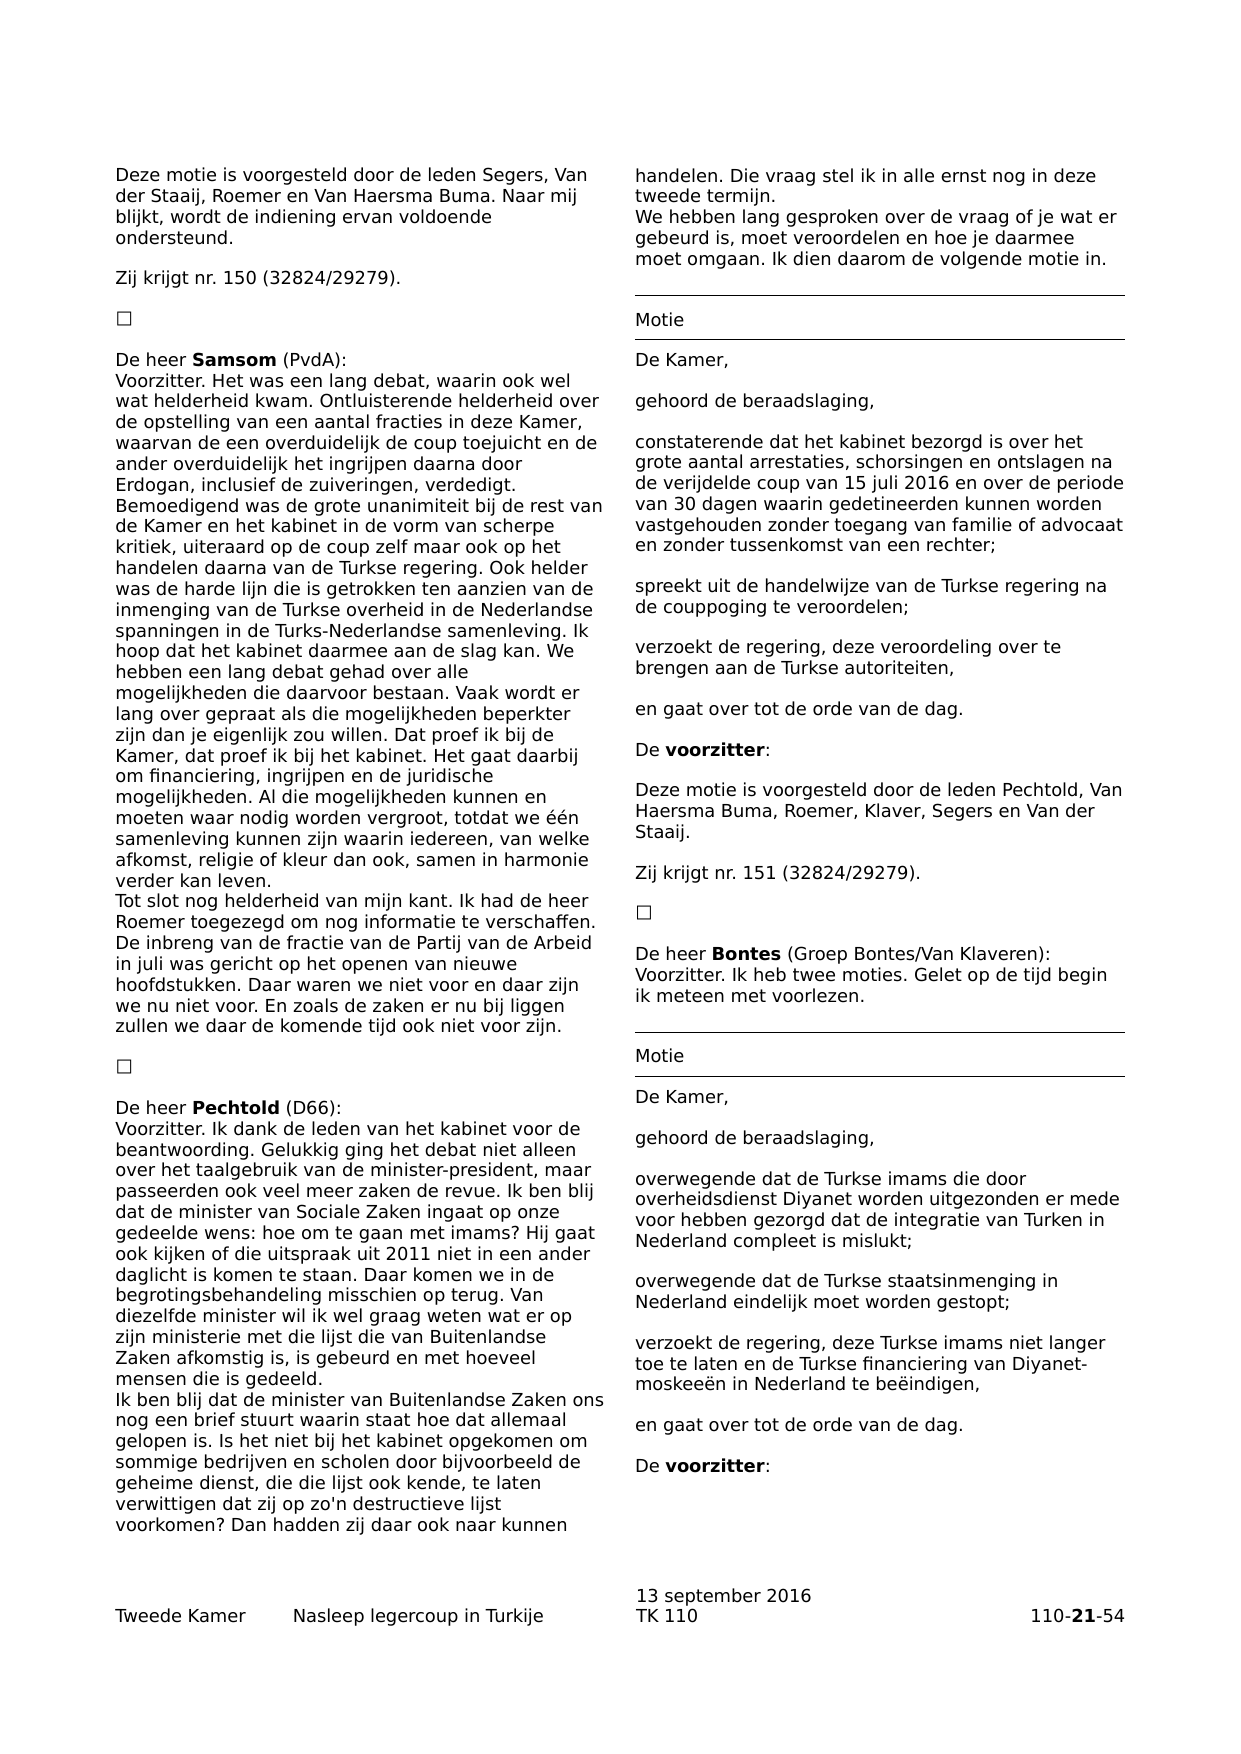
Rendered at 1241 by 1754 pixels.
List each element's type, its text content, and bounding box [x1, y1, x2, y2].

text Deze motie is voorgesteld door de leden Segers, Van der Staaij, Roemer en Van Haersma Buma. Naar mij blijkt, wordt de indiening ervan voldoende ondersteund. [115, 165, 605, 248]
text overwegende dat de Turkse staatsinmenging in Nederland eindelijk moet worden gestopt; [635, 1271, 1125, 1313]
text We hebben lang gesproken over de vraag of je wat er gebeurd is, moet veroordelen en hoe je daarmee moet omgaan. Ik dien daarom de volgende motie in. [635, 207, 1125, 269]
text verzoekt de regering, deze Turkse imams niet langer toe te laten en de Turkse financiering van Diyanet-moskeeën in Nederland te beëindigen, [635, 1333, 1125, 1395]
text Ik ben blij dat de minister van Buitenlandse Zaken ons nog een brief stuurt waarin staat hoe dat allemaal gelopen is. Is het niet bij het kabinet opgekomen om sommige bedrijven en scholen door bijvoorbeeld de geheime dienst, die die lijst ook kende, te laten verwittigen dat zij op zo'n destructieve lijst voorkomen? Dan hadden zij daar ook naar kunnen [115, 1389, 605, 1535]
text gehoord de beraadslaging, [635, 1128, 1125, 1148]
text ⬜ [635, 903, 1125, 924]
text De heer Samsom (PvdA): [115, 350, 605, 370]
text Motie [635, 309, 1125, 330]
text spreekt uit de handelwijze van de Turkse regering na de couppoging te veroordelen; [635, 576, 1125, 617]
text ⬜ [115, 309, 605, 330]
text Voorzitter. Ik heb twee moties. Gelet op de tijd begin ik meteen met voorlezen. [635, 965, 1125, 1006]
text Voorzitter. Het was een lang debat, waarin ook wel wat helderheid kwam. Ontluisterende helderheid over de opstelling van een aantal fracties in deze Kamer, waarvan de een overduidelijk de coup toejuicht en de ander overduidelijk het ingrijpen daarna door Erdogan, inclusief de zuiveringen, verdedigt. Bemoedigend was de grote unanimiteit bij de rest van de Kamer en het kabinet in de vorm van scherpe kritiek, uiteraard op de coup zelf maar ook op het handelen daarna van de Turkse regering. Ook helder was de harde lijn die is getrokken ten aanzien van de inmenging van de Turkse overheid in de Nederlandse spanningen in de Turks-Nederlandse samenleving. Ik hoop dat het kabinet daarmee aan de slag kan. We hebben een lang debat gehad over alle mogelijkheden die daarvoor bestaan. Vaak wordt er lang over gepraat als die mogelijkheden beperkter zijn dan je eigenlijk zou willen. Dat proef ik bij de Kamer, dat proef ik bij het kabinet. Het gaat daarbij om financiering, ingrijpen en de juridische mogelijkheden. Al die mogelijkheden kunnen en moeten waar nodig worden vergroot, totdat we één samenleving kunnen zijn waarin iedereen, van welke afkomst, religie of kleur dan ook, samen in harmonie verder kan leven. [115, 370, 605, 891]
text en gaat over tot de orde van de dag. [635, 1415, 1125, 1436]
text Zij krijgt nr. 150 (32824/29279). [115, 268, 605, 289]
text verzoekt de regering, deze veroordeling over te brengen aan de Turkse autoriteiten, [635, 637, 1125, 679]
text ⬜ [115, 1057, 605, 1078]
text en gaat over tot de orde van de dag. [635, 699, 1125, 719]
text gehoord de beraadslaging, [635, 391, 1125, 412]
text Voorzitter. Ik dank de leden van het kabinet voor de beantwoording. Gelukkig ging het debat niet alleen over het taalgebruik van de minister-president, maar passeerden ook veel meer zaken de revue. Ik ben blij dat de minister van Sociale Zaken ingaat op onze gedeelde wens: hoe om te gaan met imams? Hij gaat ook kijken of die uitspraak uit 2011 niet in een ander daglicht is komen te staan. Daar komen we in de begrotingsbehandeling misschien op terug. Van diezelfde minister wil ik wel graag weten wat er op zijn ministerie met die lijst die van Buitenlandse Zaken afkomstig is, is gebeurd en met hoeveel mensen die is gedeeld. [115, 1118, 605, 1389]
text De voorzitter: [635, 739, 1125, 760]
text overwegende dat de Turkse imams die door overheidsdienst Diyanet worden uitgezonden er mede voor hebben gezorgd dat de integratie van Turken in Nederland compleet is mislukt; [635, 1168, 1125, 1251]
text De heer Pechtold (D66): [115, 1098, 605, 1118]
text De Kamer, [635, 350, 1125, 371]
text Tot slot nog helderheid van mijn kant. Ik had de heer Roemer toegezegd om nog informatie te verschaffen. De inbreng van de fractie van de Partij van de Arbeid in juli was gericht op het openen van nieuwe hoofdstukken. Daar waren we niet voor en daar zijn we nu niet voor. En zoals de zaken er nu bij liggen zullen we daar de komende tijd ook niet voor zijn. [115, 891, 605, 1037]
text Zij krijgt nr. 151 (32824/29279). [635, 862, 1125, 883]
text constaterende dat het kabinet bezorgd is over het grote aantal arrestaties, schorsingen en ontslagen na de verijdelde coup van 15 juli 2016 en over de periode van 30 dagen waarin gedetineerden kunnen worden vastgehouden zonder toegang van familie of advocaat en zonder tussenkomst van een rechter; [635, 432, 1125, 556]
text De Kamer, [635, 1087, 1125, 1108]
text Deze motie is voorgesteld door de leden Pechtold, Van Haersma Buma, Roemer, Klaver, Segers en Van der Staaij. [635, 780, 1125, 842]
text handelen. Die vraag stel ik in alle ernst nog in deze tweede termijn. [635, 165, 1125, 207]
text De heer Bontes (Groep Bontes/Van Klaveren): [635, 944, 1125, 965]
text Motie [635, 1046, 1125, 1067]
text De voorzitter: [635, 1456, 1125, 1476]
